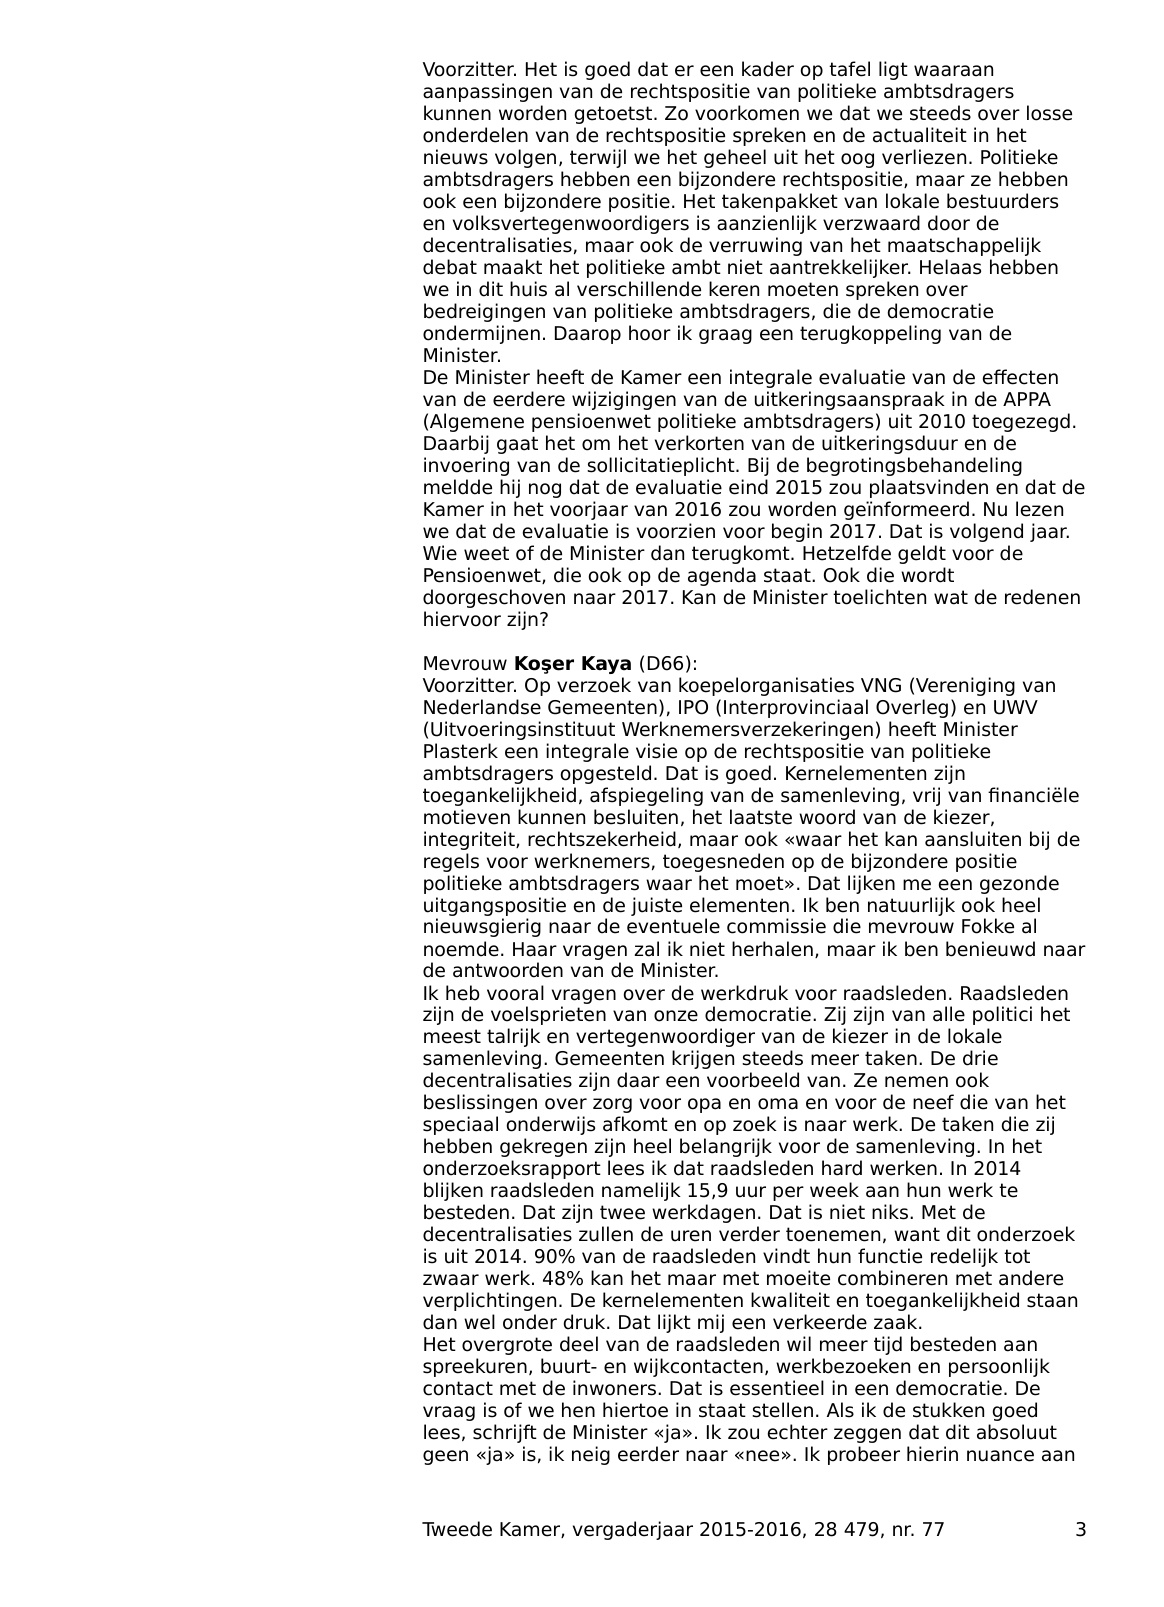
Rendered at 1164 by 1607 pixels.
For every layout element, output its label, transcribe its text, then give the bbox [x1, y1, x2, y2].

text Voorzitter. Het is goed dat er een kader op tafel ligt waaraan aanpassingen van de rechtspositie van politieke ambtsdragers kunnen worden getoetst. Zo voorkomen we dat we steeds over losse onderdelen van de rechtspositie spreken en de actualiteit in het nieuws volgen, terwijl we het geheel uit het oog verliezen. Politieke ambtsdragers hebben een bijzondere rechtspositie, maar ze hebben ook een bijzondere positie. Het takenpakket van lokale bestuurders en volksvertegenwoordigers is aanzienlijk verzwaard door de decentralisaties, maar ook de verruwing van het maatschappelijk debat maakt het politieke ambt niet aantrekkelijker. Helaas hebben we in dit huis al verschillende keren moeten spreken over bedreigingen van politieke ambtsdragers, die de democratie ondermijnen. Daarop hoor ik graag een terugkoppeling van de Minister. [422, 59, 1087, 367]
text Ik heb vooral vragen over de werkdruk voor raadsleden. Raadsleden zijn de voelsprieten van onze democratie. Zij zijn van alle politici het meest talrijk en vertegenwoordiger van de kiezer in de lokale samenleving. Gemeenten krijgen steeds meer taken. De drie decentralisaties zijn daar een voorbeeld van. Ze nemen ook beslissingen over zorg voor opa en oma en voor de neef die van het speciaal onderwijs afkomt en op zoek is naar werk. De taken die zij hebben gekregen zijn heel belangrijk voor de samenleving. In het onderzoeksrapport lees ik dat raadsleden hard werken. In 2014 blijken raadsleden namelijk 15,9 uur per week aan hun werk te besteden. Dat zijn twee werkdagen. Dat is niet niks. Met de decentralisaties zullen de uren verder toenemen, want dit onderzoek is uit 2014. 90% van de raadsleden vindt hun functie redelijk tot zwaar werk. 48% kan het maar met moeite combineren met andere verplichtingen. De kernelementen kwaliteit en toegankelijkheid staan dan wel onder druk. Dat lijkt mij een verkeerde zaak. [422, 982, 1087, 1334]
text Mevrouw Koşer Kaya (D66): [422, 653, 1087, 675]
text Het overgrote deel van de raadsleden wil meer tijd besteden aan spreekuren, buurt- en wijkcontacten, werkbezoeken en persoonlijk contact met de inwoners. Dat is essentieel in een democratie. De vraag is of we hen hiertoe in staat stellen. Als ik de stukken goed lees, schrijft de Minister «ja». Ik zou echter zeggen dat dit absoluut geen «ja» is, ik neig eerder naar «nee». Ik probeer hierin nuance aan [422, 1334, 1087, 1466]
text De Minister heeft de Kamer een integrale evaluatie van de effecten van de eerdere wijzigingen van de uitkeringsaanspraak in de APPA (Algemene pensioenwet politieke ambtsdragers) uit 2010 toegezegd. Daarbij gaat het om het verkorten van de uitkeringsduur en de invoering van de sollicitatieplicht. Bij de begrotingsbehandeling meldde hij nog dat de evaluatie eind 2015 zou plaatsvinden en dat de Kamer in het voorjaar van 2016 zou worden geïnformeerd. Nu lezen we dat de evaluatie is voorzien voor begin 2017. Dat is volgend jaar. Wie weet of de Minister dan terugkomt. Hetzelfde geldt voor de Pensioenwet, die ook op de agenda staat. Ook die wordt doorgeschoven naar 2017. Kan de Minister toelichten wat de redenen hiervoor zijn? [422, 367, 1087, 631]
text Voorzitter. Op verzoek van koepelorganisaties VNG (Vereniging van Nederlandse Gemeenten), IPO (Interprovinciaal Overleg) en UWV (Uitvoeringsinstituut Werknemersverzekeringen) heeft Minister Plasterk een integrale visie op de rechtspositie van politieke ambtsdragers opgesteld. Dat is goed. Kernelementen zijn toegankelijkheid, afspiegeling van de samenleving, vrij van financiële motieven kunnen besluiten, het laatste woord van de kiezer, integriteit, rechtszekerheid, maar ook «waar het kan aansluiten bij de regels voor werknemers, toegesneden op de bijzondere positie politieke ambtsdragers waar het moet». Dat lijken me een gezonde uitgangspositie en de juiste elementen. Ik ben natuurlijk ook heel nieuwsgierig naar de eventuele commissie die mevrouw Fokke al noemde. Haar vragen zal ik niet herhalen, maar ik ben benieuwd naar de antwoorden van de Minister. [422, 675, 1087, 982]
